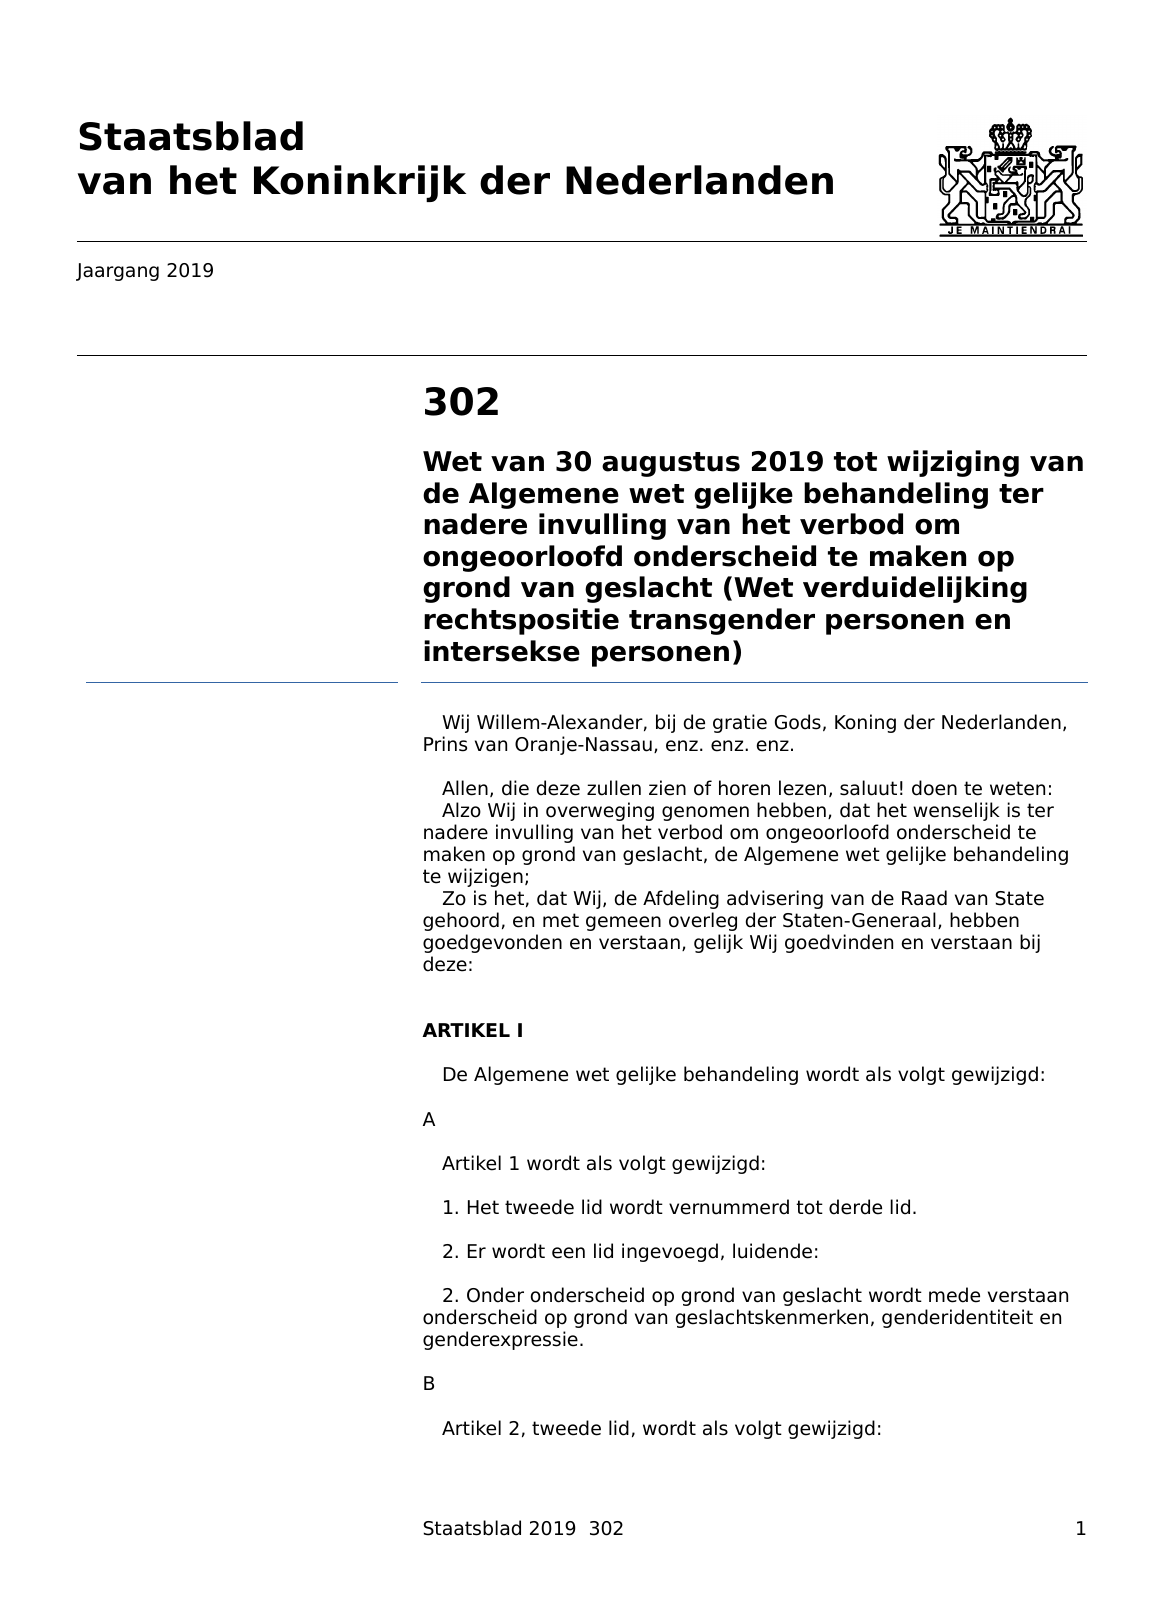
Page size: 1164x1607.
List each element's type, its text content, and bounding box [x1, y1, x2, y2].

text 1. Het tweede lid wordt vernummerd tot derde lid. [422, 1197, 1087, 1219]
table_header [886, 100, 1087, 241]
subtitle ARTIKEL I [422, 1020, 1087, 1042]
subtitle 302 [422, 381, 1087, 424]
text A [422, 1108, 1087, 1131]
table_header Staatsblad van het Koninkrijk der Nederlanden [77, 100, 886, 241]
text Alzo Wij in overweging genomen hebben, dat het wenselijk is ter nadere invulling van het verbod om ongeoorloofd onderscheid te maken op grond van geslacht, de Algemene wet gelijke behandeling te wijzigen; [422, 800, 1087, 888]
picture [936, 115, 1087, 240]
text De Algemene wet gelijke behandeling wordt als volgt gewijzigd: [422, 1064, 1087, 1086]
text Wet van 30 augustus 2019 tot wijziging van de Algemene wet gelijke behandeling ter nadere invulling van het verbod om ongeoorloofd onderscheid te maken op grond van geslacht (Wet verduidelijking rechtspositie transgender personen en intersekse personen) [422, 447, 1087, 667]
text B [422, 1373, 1087, 1395]
text Artikel 1 wordt als volgt gewijzigd: [422, 1153, 1087, 1175]
text Artikel 2, tweede lid, wordt als volgt gewijzigd: [422, 1417, 1087, 1439]
text Wij Willem-Alexander, bij de gratie Gods, Koning der Nederlanden, Prins van Oranje-Nassau, enz. enz. enz. [422, 712, 1087, 756]
text Zo is het, dat Wij, de Afdeling advisering van de Raad van State gehoord, en met gemeen overleg der Staten-Generaal, hebben goedgevonden en verstaan, gelijk Wij goedvinden en verstaan bij deze: [422, 888, 1087, 976]
text Allen, die deze zullen zien of horen lezen, saluut! doen te weten: [422, 778, 1087, 800]
table_cell Jaargang 2019 [77, 242, 1087, 355]
text 2. Onder onderscheid op grond van geslacht wordt mede verstaan onderscheid op grond van geslachtskenmerken, genderidentiteit en genderexpressie. [422, 1285, 1087, 1351]
text 2. Er wordt een lid ingevoegd, luidende: [422, 1241, 1087, 1263]
